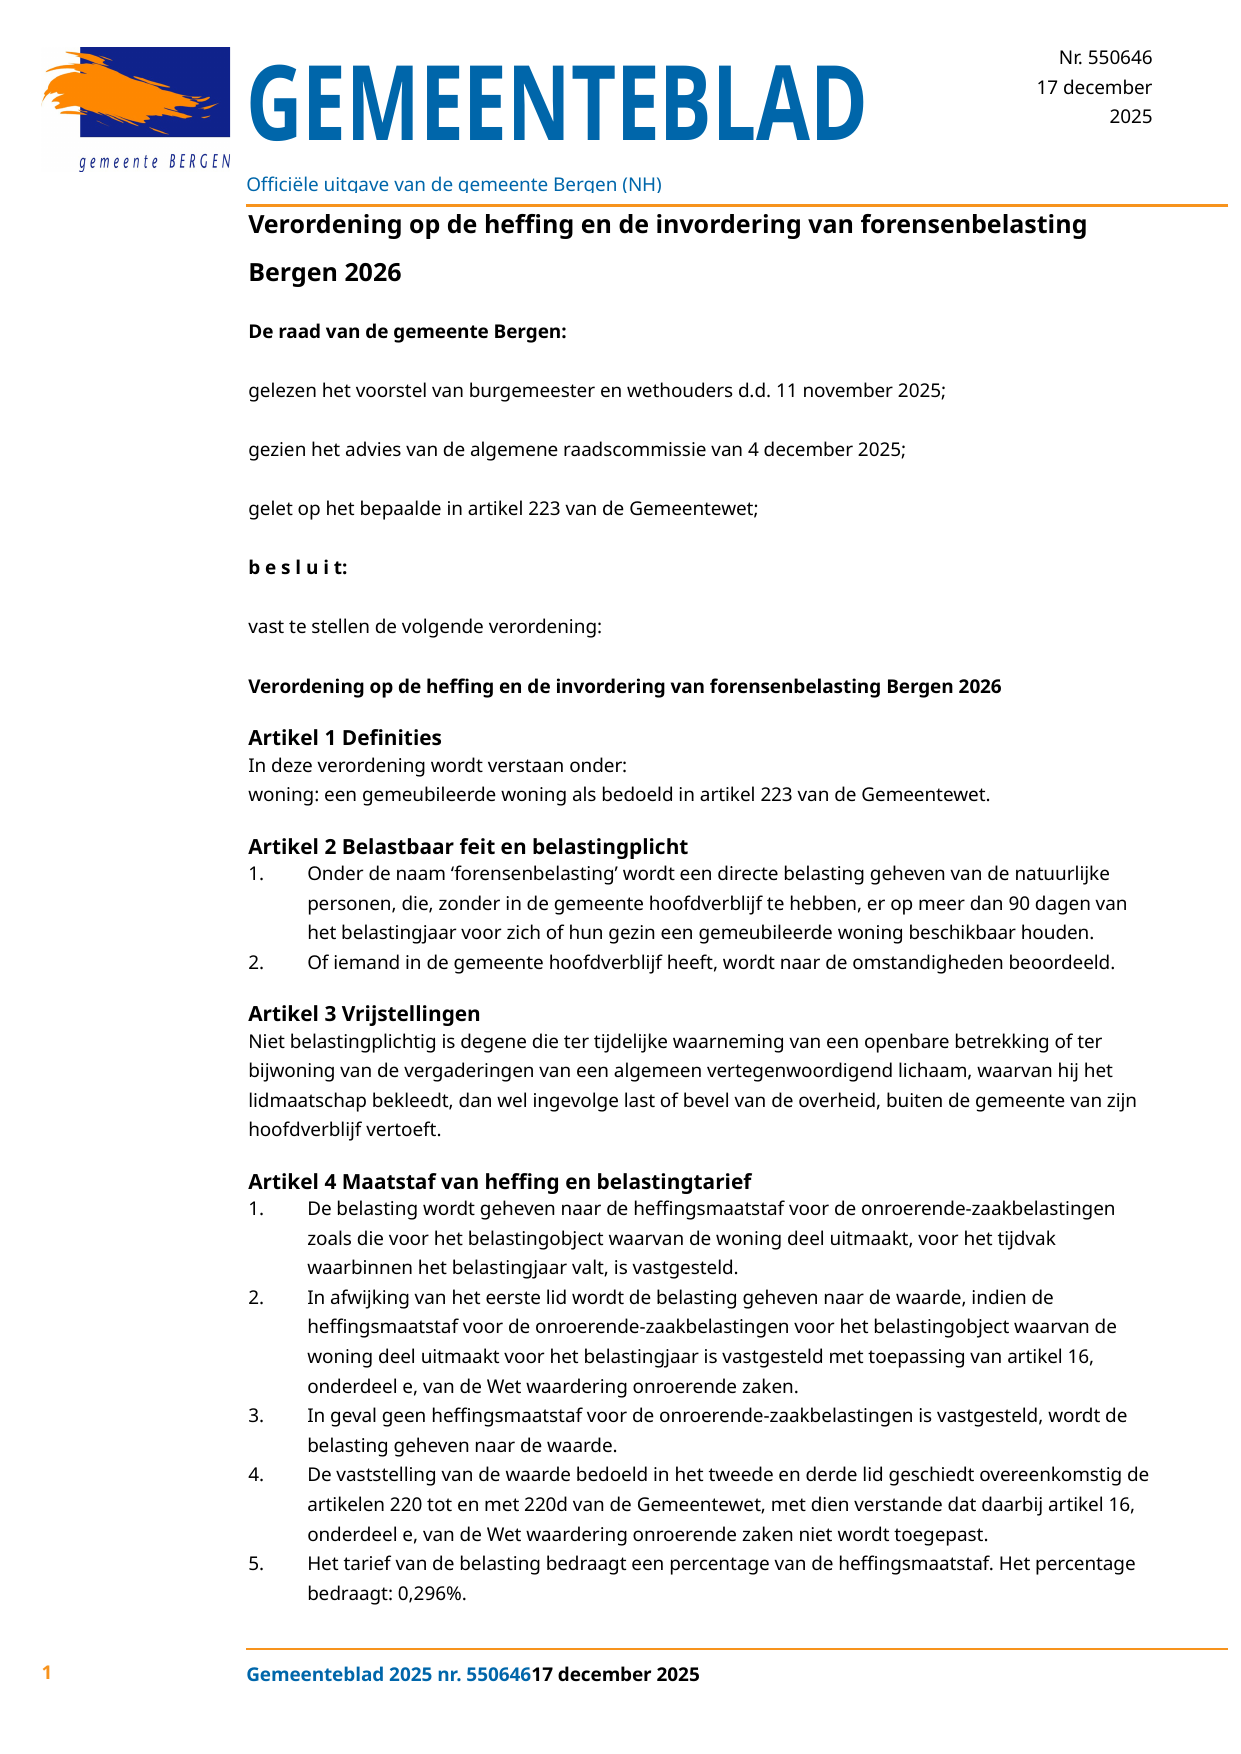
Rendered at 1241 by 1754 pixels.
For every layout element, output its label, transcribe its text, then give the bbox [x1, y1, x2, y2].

text b e s l u i t: [248, 554, 1152, 580]
list De vaststelling van de waarde bedoeld in het tweede en derde lid geschiedt overeenkomstig de artikelen 220 tot en met 220d van de Gemeentewet, met dien verstande dat daarbij artikel 16, onderdeel e, van de Wet waardering onroerende zaken niet wordt toegepast. [248, 1462, 1152, 1547]
text gelet op het bepaalde in artikel 223 van de Gemeentewet; [248, 495, 1152, 521]
text Artikel 3 Vrijstellingen [248, 999, 1152, 1028]
text Artikel 4 Maatstaf van heffing en belastingtarief [248, 1167, 1152, 1195]
text gelezen het voorstel van burgemeester en wethouders d.d. 11 november 2025; [248, 377, 1152, 403]
text Artikel 1 Definities [248, 723, 1152, 752]
text De raad van de gemeente Bergen: [248, 318, 1152, 344]
picture [41, 47, 231, 172]
list De belasting wordt geheven naar de heffingsmaatstaf voor de onroerende-zaakbelastingen zoals die voor het belastingobject waarvan de woning deel uitmaakt, voor het tijdvak waarbinnen het belastingjaar valt, is vastgesteld. [248, 1195, 1152, 1280]
list In geval geen heffingsmaatstaf voor de onroerende-zaakbelastingen is vastgesteld, wordt de belasting geheven naar de waarde. [248, 1402, 1152, 1458]
list Of iemand in de gemeente hoofdverblijf heeft, wordt naar de omstandigheden beoordeeld. [248, 949, 1152, 975]
text Verordening op de heffing en de invordering van forensenbelasting Bergen 2026 [248, 673, 1152, 699]
text vast te stellen de volgende verordening: [248, 614, 1152, 639]
list Onder de naam ‘forensenbelasting’ wordt een directe belasting geheven van de natuurlijke personen, die, zonder in de gemeente hoofdverblijf te hebben, er op meer dan 90 dagen van het belastingjaar voor zich of hun gezin een gemeubileerde woning beschikbaar houden. [248, 860, 1152, 945]
list In afwijking van het eerste lid wordt de belasting geheven naar de waarde, indien de heffingsmaatstaf voor de onroerende-zaakbelastingen voor het belastingobject waarvan de woning deel uitmaakt voor het belastingjaar is vastgesteld met toepassing van artikel 16, onderdeel e, van de Wet waardering onroerende zaken. [248, 1284, 1152, 1399]
text Verordening op de heffing en de invordering van forensenbelasting Bergen 2026 [248, 207, 1152, 288]
text woning: een gemeubileerde woning als bedoeld in artikel 223 van de Gemeentewet. [248, 781, 1152, 807]
text gezien het advies van de algemene raadscommissie van 4 december 2025; [248, 436, 1152, 462]
text In deze verordening wordt verstaan onder: [248, 752, 1152, 777]
text Artikel 2 Belastbaar feit en belastingplicht [248, 832, 1152, 860]
text Niet belastingplichtig is degene die ter tijdelijke waarneming van een openbare betrekking of ter bijwoning van de vergaderingen van een algemeen vertegenwoordigend lichaam, waarvan hij het lidmaatschap bekleedt, dan wel ingevolge last of bevel van de overheid, buiten de gemeente van zijn hoofdverblijf vertoeft. [248, 1028, 1152, 1142]
list Het tarief van de belasting bedraagt een percentage van de heffingsmaatstaf. Het percentage bedraagt: 0,296%. [248, 1550, 1152, 1606]
